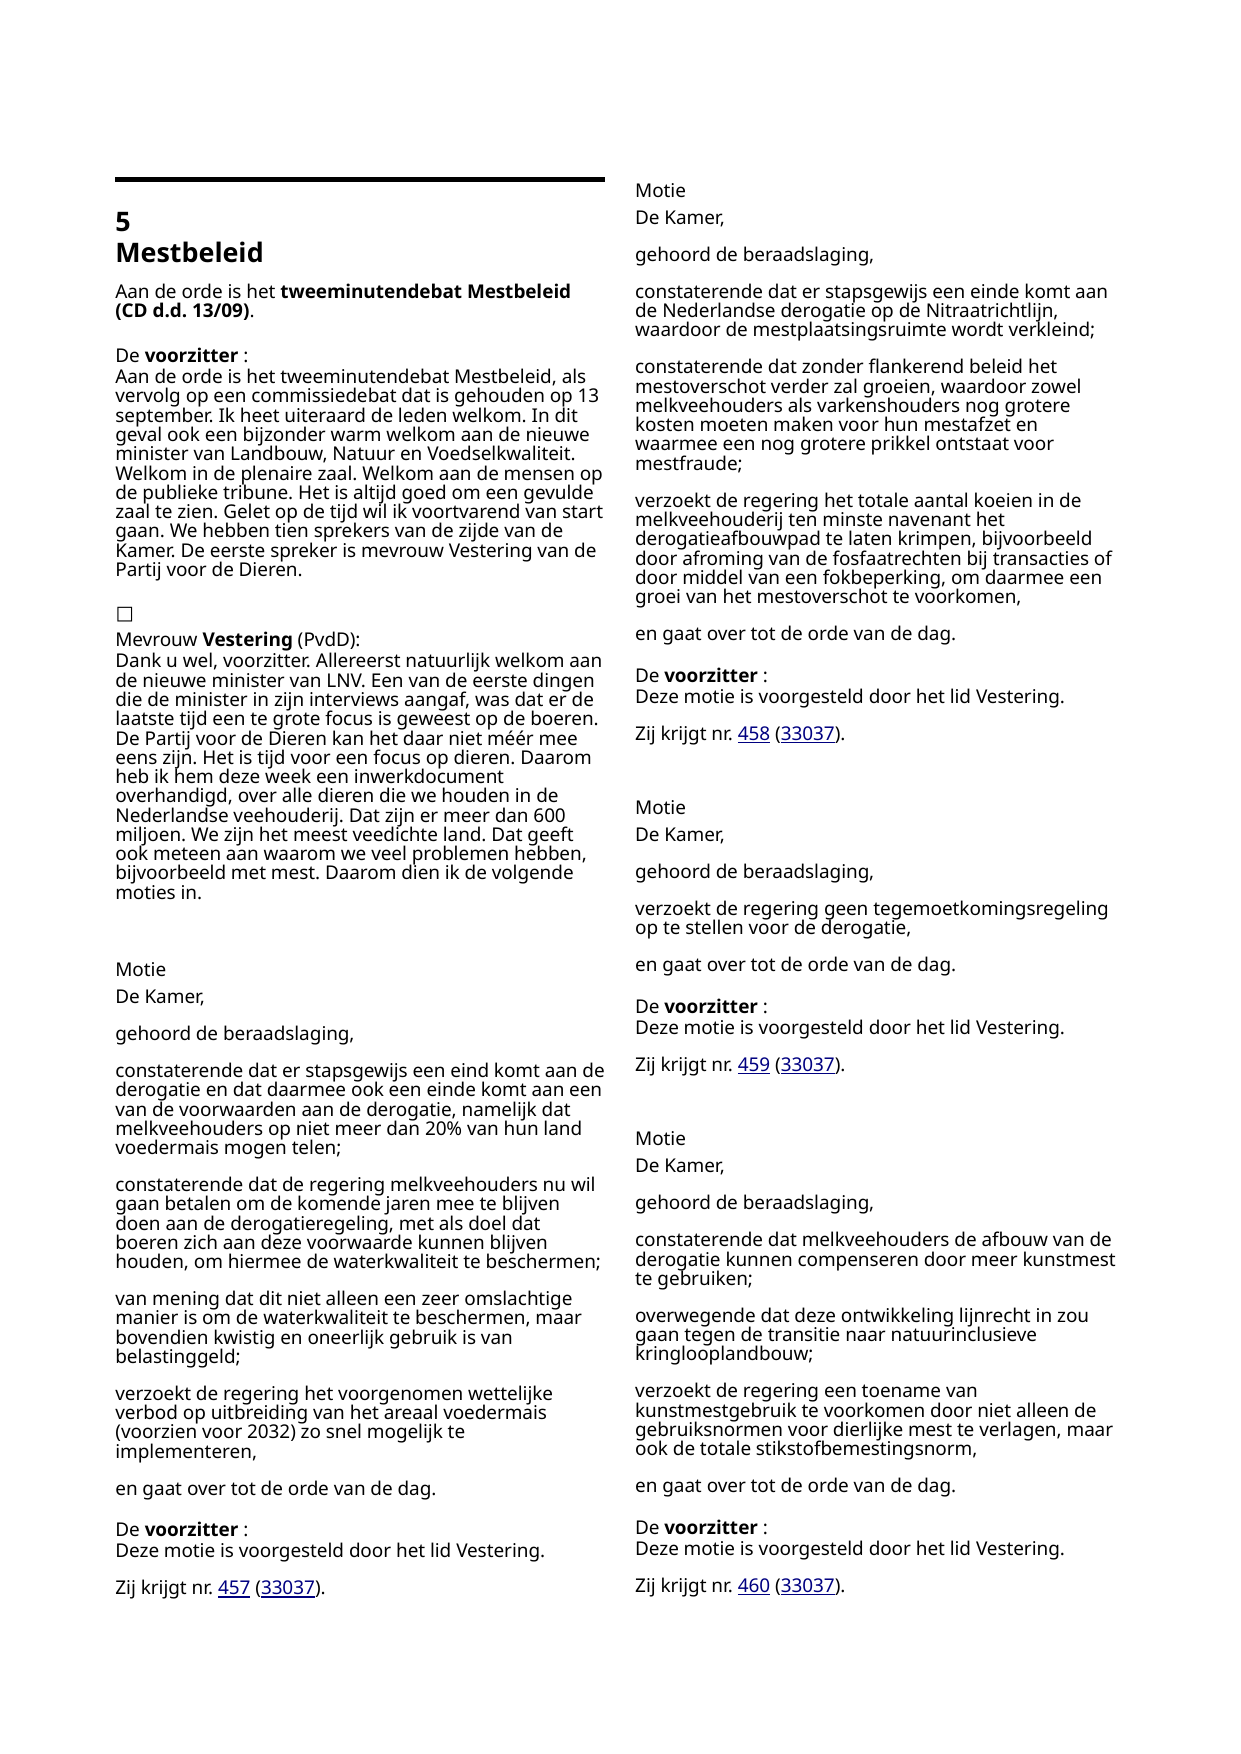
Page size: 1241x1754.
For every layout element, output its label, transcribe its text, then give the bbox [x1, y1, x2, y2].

text constaterende dat er stapsgewijs een einde komt aan de Nederlandse derogatie op de Nitraatrichtlijn, waardoor de mestplaatsingsruimte wordt verkleind; [635, 283, 1125, 341]
text verzoekt de regering geen tegemoetkomingsregeling op te stellen voor de derogatie, [635, 900, 1125, 938]
text constaterende dat melkveehouders de afbouw van de derogatie kunnen compenseren door meer kunstmest te gebruiken; [635, 1231, 1125, 1289]
text gehoord de beraadslaging, [115, 1025, 605, 1044]
text De Kamer, [635, 1157, 1125, 1177]
text De voorzitter : [115, 342, 605, 368]
text constaterende dat er stapsgewijs een eind komt aan de derogatie en dat daarmee ook een einde komt aan een van de voorwaarden aan de derogatie, namelijk dat melkveehouders op niet meer dan 20% van hun land voedermais mogen telen; [115, 1062, 605, 1158]
text Deze motie is voorgesteld door het lid Vestering. [635, 1540, 1125, 1559]
text Aan de orde is het tweeminutendebat Mestbeleid (CD d.d. 13/09). [115, 283, 605, 322]
text Deze motie is voorgesteld door het lid Vestering. [115, 1542, 605, 1562]
text Dank u wel, voorzitter. Allereerst natuurlijk welkom aan de nieuwe minister van LNV. Een van de eerste dingen die de minister in zijn interviews aangaf, was dat er de laatste tijd een te grote focus is geweest op de boeren. De Partij voor de Dieren kan het daar niet méér mee eens zijn. Het is tijd voor een focus op dieren. Daarom heb ik hem deze week een inwerkdocument overhandigd, over alle dieren die we houden in de Nederlandse veehouderij. Dat zijn er meer dan 600 miljoen. We zijn het meest veedichte land. Dat geeft ook meteen aan waarom we veel problemen hebben, bijvoorbeeld met mest. Daarom dien ik de volgende moties in. [115, 652, 605, 903]
text en gaat over tot de orde van de dag. [115, 1480, 605, 1499]
text Deze motie is voorgesteld door het lid Vestering. [635, 1019, 1125, 1038]
text De Kamer, [115, 988, 605, 1007]
text Motie [115, 956, 605, 982]
text van mening dat dit niet alleen een zeer omslachtige manier is om de waterkwaliteit te beschermen, maar bovendien kwistig en oneerlijk gebruik is van belastinggeld; [115, 1290, 605, 1367]
text De voorzitter : [635, 662, 1125, 688]
text constaterende dat de regering melkveehouders nu wil gaan betalen om de komende jaren mee te blijven doen aan de derogatieregeling, met als doel dat boeren zich aan deze voorwaarde kunnen blijven houden, om hiermee de waterkwaliteit te beschermen; [115, 1176, 605, 1272]
text verzoekt de regering een toename van kunstmestgebruik te voorkomen door niet alleen de gebruiksnormen voor dierlijke mest te verlagen, maar ook de totale stikstofbemestingsnorm, [635, 1382, 1125, 1459]
text Mestbeleid [115, 239, 605, 283]
text De voorzitter : [635, 993, 1125, 1019]
text Zij krijgt nr. 457 (33037). [115, 1579, 605, 1599]
text ⬜ [115, 601, 605, 627]
text Motie [635, 794, 1125, 820]
text Zij krijgt nr. 458 (33037). [635, 725, 1125, 744]
text en gaat over tot de orde van de dag. [635, 625, 1125, 644]
text Mevrouw Vestering (PvdD): [115, 627, 605, 652]
text De Kamer, [635, 209, 1125, 228]
text De Kamer, [635, 826, 1125, 845]
text gehoord de beraadslaging, [635, 246, 1125, 265]
text gehoord de beraadslaging, [635, 863, 1125, 882]
text Zij krijgt nr. 459 (33037). [635, 1056, 1125, 1075]
text overwegende dat deze ontwikkeling lijnrecht in zou gaan tegen de transitie naar natuurinclusieve kringlooplandbouw; [635, 1307, 1125, 1364]
text Zij krijgt nr. 460 (33037). [635, 1577, 1125, 1596]
text en gaat over tot de orde van de dag. [635, 1477, 1125, 1496]
text De voorzitter : [115, 1517, 605, 1542]
text verzoekt de regering het voorgenomen wettelijke verbod op uitbreiding van het areaal voedermais (voorzien voor 2032) zo snel mogelijk te implementeren, [115, 1385, 605, 1462]
text De voorzitter : [635, 1514, 1125, 1540]
text 5 [115, 203, 605, 239]
text gehoord de beraadslaging, [635, 1194, 1125, 1213]
text Aan de orde is het tweeminutendebat Mestbeleid, als vervolg op een commissiedebat dat is gehouden op 13 september. Ik heet uiteraard de leden welkom. In dit geval ook een bijzonder warm welkom aan de nieuwe minister van Landbouw, Natuur en Voedselkwaliteit. Welkom in de plenaire zaal. Welkom aan de mensen op de publieke tribune. Het is altijd goed om een gevulde zaal te zien. Gelet op de tijd wil ik voortvarend van start gaan. We hebben tien sprekers van de zijde van de Kamer. De eerste spreker is mevrouw Vestering van de Partij voor de Dieren. [115, 368, 605, 580]
text Motie [635, 1126, 1125, 1151]
text constaterende dat zonder flankerend beleid het mestoverschot verder zal groeien, waardoor zowel melkveehouders als varkenshouders nog grotere kosten moeten maken voor hun mestafzet en waarmee een nog grotere prikkel ontstaat voor mestfraude; [635, 358, 1125, 474]
text verzoekt de regering het totale aantal koeien in de melkveehouderij ten minste navenant het derogatieafbouwpad te laten krimpen, bijvoorbeeld door afroming van de fosfaatrechten bij transacties of door middel van een fokbeperking, om daarmee een groei van het mestoverschot te voorkomen, [635, 492, 1125, 607]
text en gaat over tot de orde van de dag. [635, 956, 1125, 976]
text Motie [635, 177, 1125, 203]
text Deze motie is voorgesteld door het lid Vestering. [635, 688, 1125, 707]
